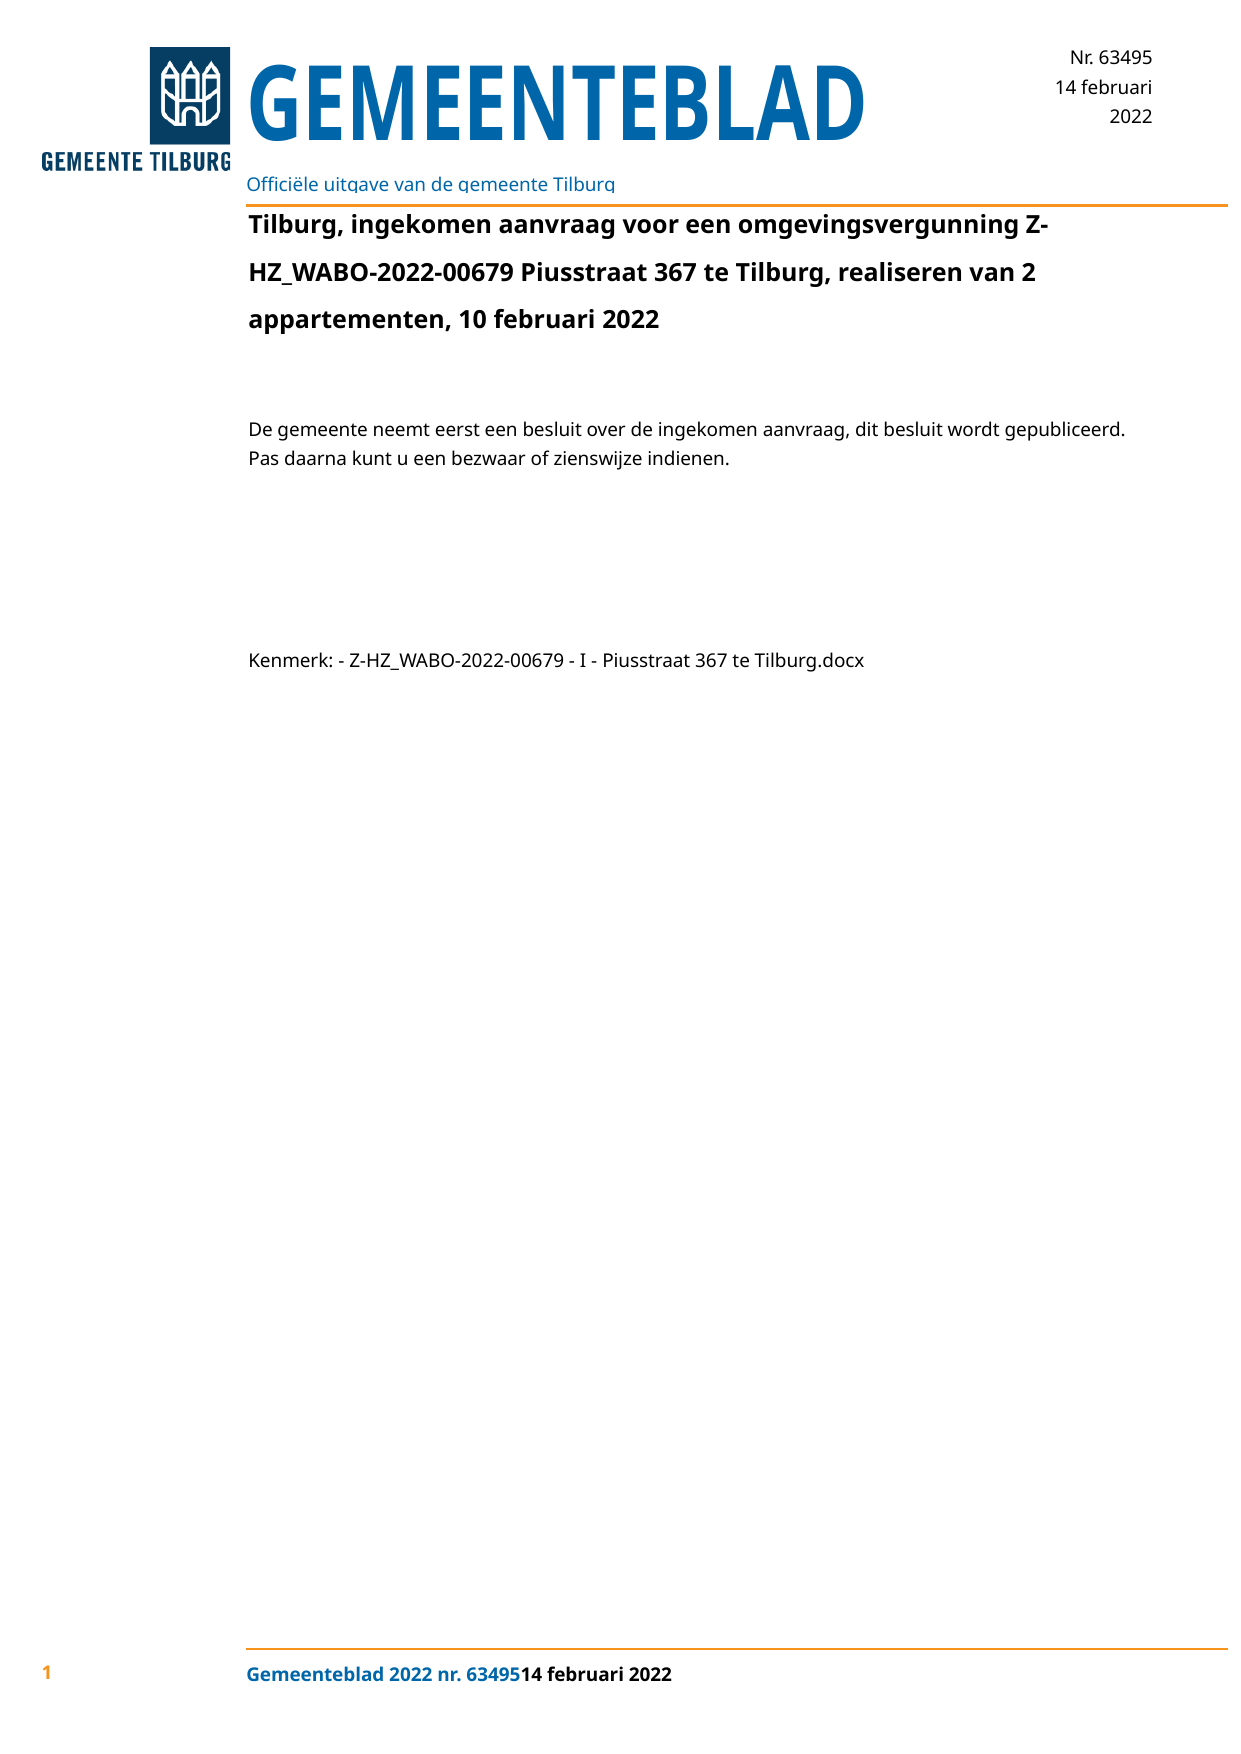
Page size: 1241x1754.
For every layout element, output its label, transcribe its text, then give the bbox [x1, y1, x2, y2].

picture [41, 47, 231, 172]
text Tilburg, ingekomen aanvraag voor een omgevingsvergunning Z-HZ_WABO-2022-00679 Piusstraat 367 te Tilburg, realiseren van 2 appartementen, 10 februari 2022 [248, 207, 1152, 336]
text Kenmerk: - Z-HZ_WABO-2022-00679 - I - Piusstraat 367 te Tilburg.docx [248, 647, 1152, 673]
text De gemeente neemt eerst een besluit over de ingekomen aanvraag, dit besluit wordt gepubliceerd. Pas daarna kunt u een bezwaar of zienswijze indienen. [248, 416, 1152, 471]
